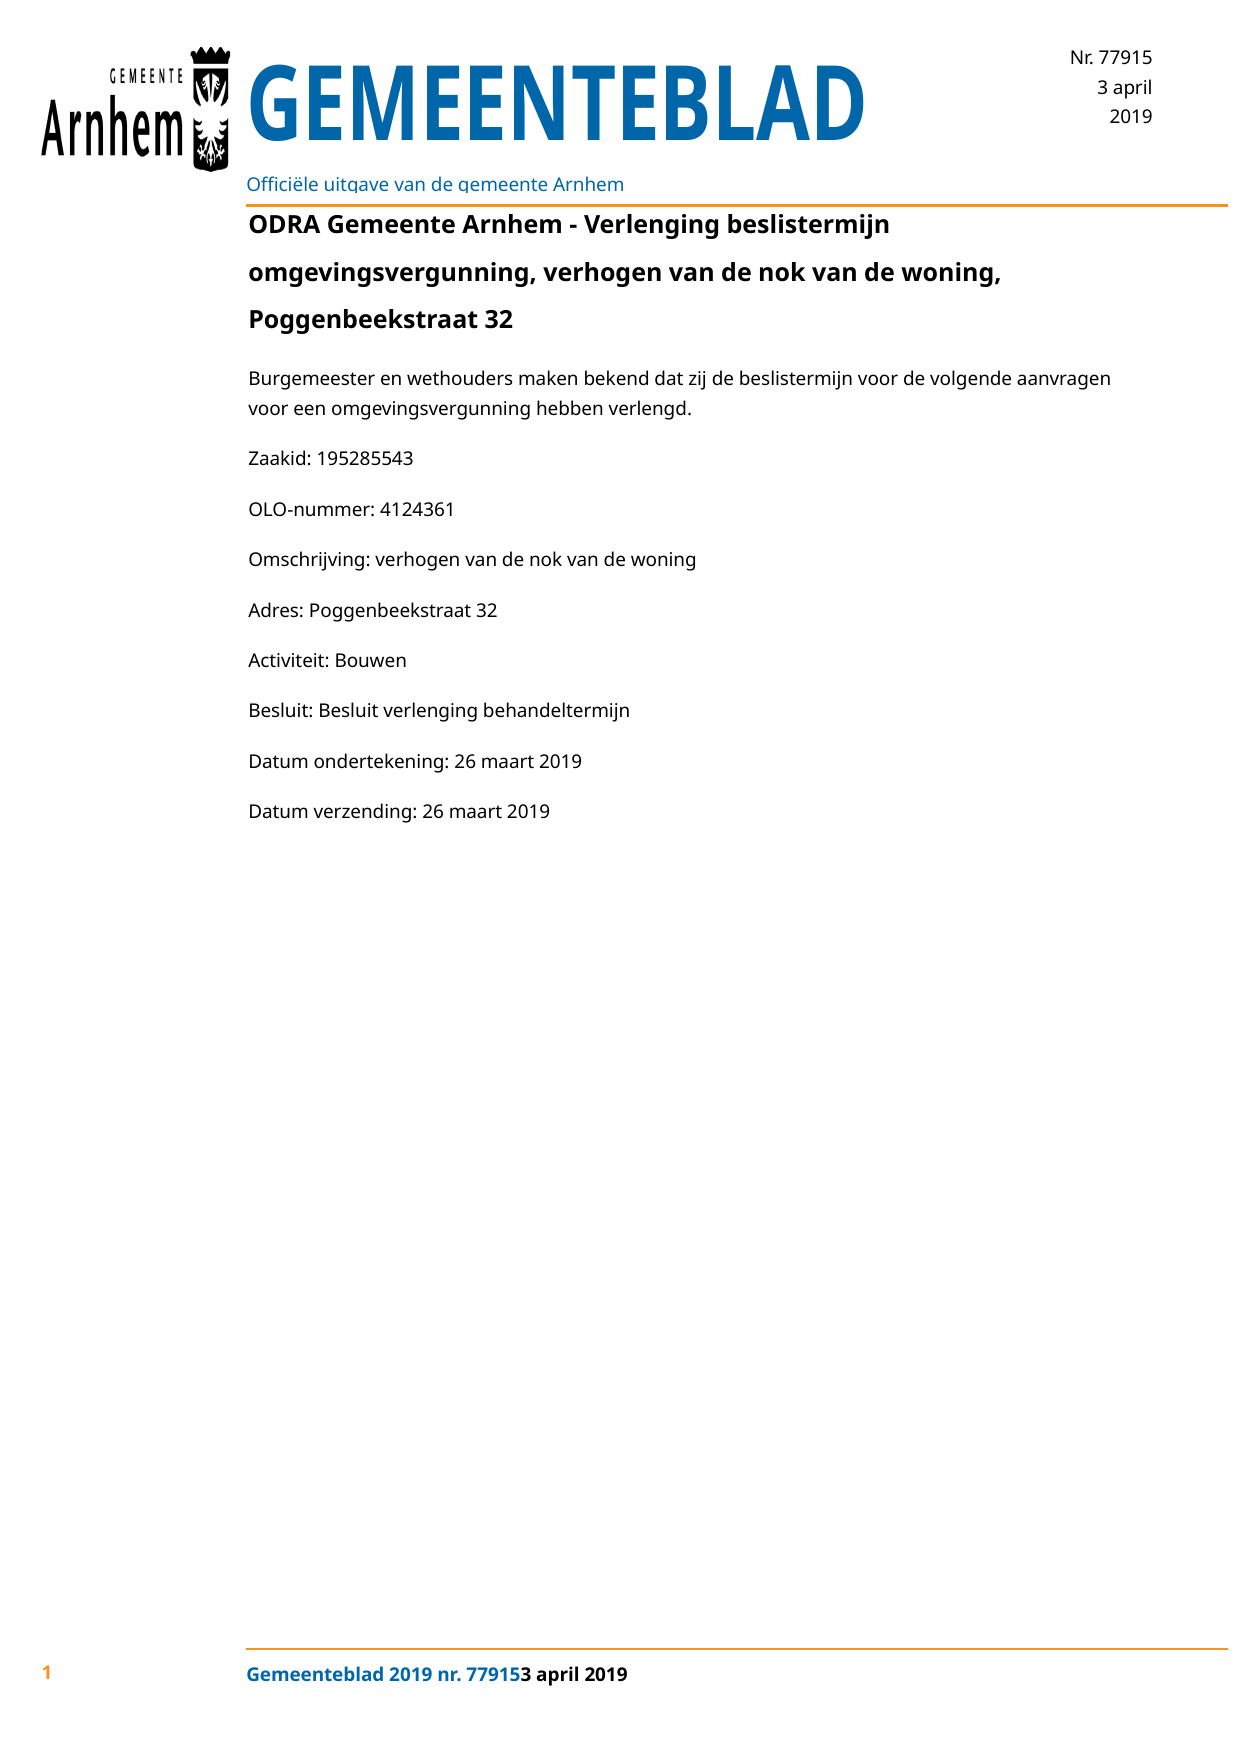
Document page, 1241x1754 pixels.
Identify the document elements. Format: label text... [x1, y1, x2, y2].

text ODRA Gemeente Arnhem - Verlenging beslistermijn omgevingsvergunning, verhogen van de nok van de woning, Poggenbeekstraat 32 [248, 207, 1152, 336]
text Activiteit: Bouwen [248, 647, 1152, 673]
text Besluit: Besluit verlenging behandeltermijn [248, 698, 1152, 723]
text Omschrijving: verhogen van de nok van de woning [248, 546, 1152, 572]
text Datum verzending: 26 maart 2019 [248, 798, 1152, 824]
text Burgemeester en wethouders maken bekend dat zij de beslistermijn voor de volgende aanvragen voor een omgevingsvergunning hebben verlengd. [248, 366, 1152, 421]
picture [41, 47, 231, 172]
text Datum ondertekening: 26 maart 2019 [248, 748, 1152, 774]
text Zaakid: 195285543 [248, 446, 1152, 471]
text Adres: Poggenbeekstraat 32 [248, 597, 1152, 622]
text OLO-nummer: 4124361 [248, 496, 1152, 522]
